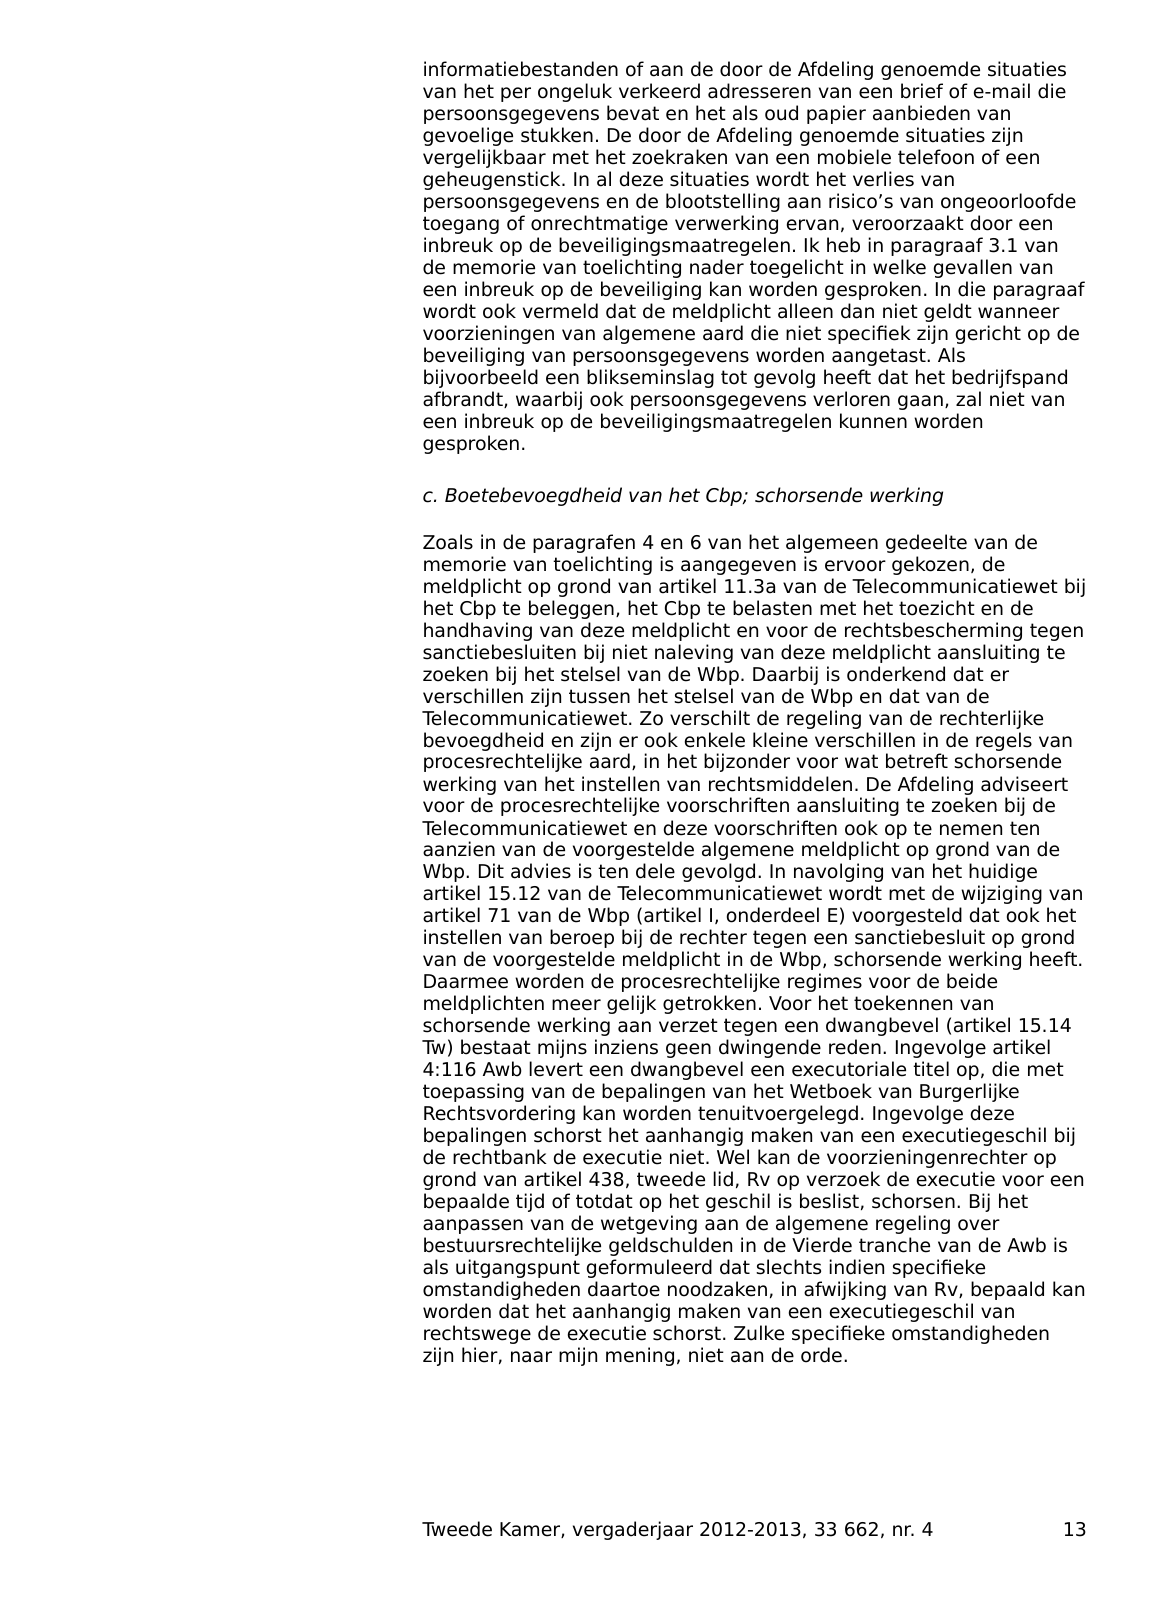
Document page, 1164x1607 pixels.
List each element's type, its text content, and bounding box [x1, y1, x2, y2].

text informatiebestanden of aan de door de Afdeling genoemde situaties van het per ongeluk verkeerd adresseren van een brief of e-mail die persoonsgegevens bevat en het als oud papier aanbieden van gevoelige stukken. De door de Afdeling genoemde situaties zijn vergelijkbaar met het zoekraken van een mobiele telefoon of een geheugenstick. In al deze situaties wordt het verlies van persoonsgegevens en de blootstelling aan risico’s van ongeoorloofde toegang of onrechtmatige verwerking ervan, veroorzaakt door een inbreuk op de beveiligingsmaatregelen. Ik heb in paragraaf 3.1 van de memorie van toelichting nader toegelicht in welke gevallen van een inbreuk op de beveiliging kan worden gesproken. In die paragraaf wordt ook vermeld dat de meldplicht alleen dan niet geldt wanneer voorzieningen van algemene aard die niet specifiek zijn gericht op de beveiliging van persoonsgegevens worden aangetast. Als bijvoorbeeld een blikseminslag tot gevolg heeft dat het bedrijfspand afbrandt, waarbij ook persoonsgegevens verloren gaan, zal niet van een inbreuk op de beveiligingsmaatregelen kunnen worden gesproken. [422, 59, 1087, 455]
text Zoals in de paragrafen 4 en 6 van het algemeen gedeelte van de memorie van toelichting is aangegeven is ervoor gekozen, de meldplicht op grond van artikel 11.3a van de Telecommunicatiewet bij het Cbp te beleggen, het Cbp te belasten met het toezicht en de handhaving van deze meldplicht en voor de rechtsbescherming tegen sanctiebesluiten bij niet naleving van deze meldplicht aansluiting te zoeken bij het stelsel van de Wbp. Daarbij is onderkend dat er verschillen zijn tussen het stelsel van de Wbp en dat van de Telecommunicatiewet. Zo verschilt de regeling van de rechterlijke bevoegdheid en zijn er ook enkele kleine verschillen in de regels van procesrechtelijke aard, in het bijzonder voor wat betreft schorsende werking van het instellen van rechtsmiddelen. De Afdeling adviseert voor de procesrechtelijke voorschriften aansluiting te zoeken bij de Telecommunicatiewet en deze voorschriften ook op te nemen ten aanzien van de voorgestelde algemene meldplicht op grond van de Wbp. Dit advies is ten dele gevolgd. In navolging van het huidige artikel 15.12 van de Telecommunicatiewet wordt met de wijziging van artikel 71 van de Wbp (artikel I, onderdeel E) voorgesteld dat ook het instellen van beroep bij de rechter tegen een sanctiebesluit op grond van de voorgestelde meldplicht in de Wbp, schorsende werking heeft. Daarmee worden de procesrechtelijke regimes voor de beide meldplichten meer gelijk getrokken. Voor het toekennen van schorsende werking aan verzet tegen een dwangbevel (artikel 15.14 Tw) bestaat mijns inziens geen dwingende reden. Ingevolge artikel 4:116 Awb levert een dwangbevel een executoriale titel op, die met toepassing van de bepalingen van het Wetboek van Burgerlijke Rechtsvordering kan worden tenuitvoergelegd. Ingevolge deze bepalingen schorst het aanhangig maken van een executiegeschil bij de rechtbank de executie niet. Wel kan de voorzieningenrechter op grond van artikel 438, tweede lid, Rv op verzoek de executie voor een bepaalde tijd of totdat op het geschil is beslist, schorsen. Bij het aanpassen van de wetgeving aan de algemene regeling over bestuursrechtelijke geldschulden in de Vierde tranche van de Awb is als uitgangspunt geformuleerd dat slechts indien specifieke omstandigheden daartoe noodzaken, in afwijking van Rv, bepaald kan worden dat het aanhangig maken van een executiegeschil van rechtswege de executie schorst. Zulke specifieke omstandigheden zijn hier, naar mijn mening, niet aan de orde. [422, 532, 1087, 1367]
subtitle c. Boetebevoegdheid van het Cbp; schorsende werking [422, 485, 1087, 507]
